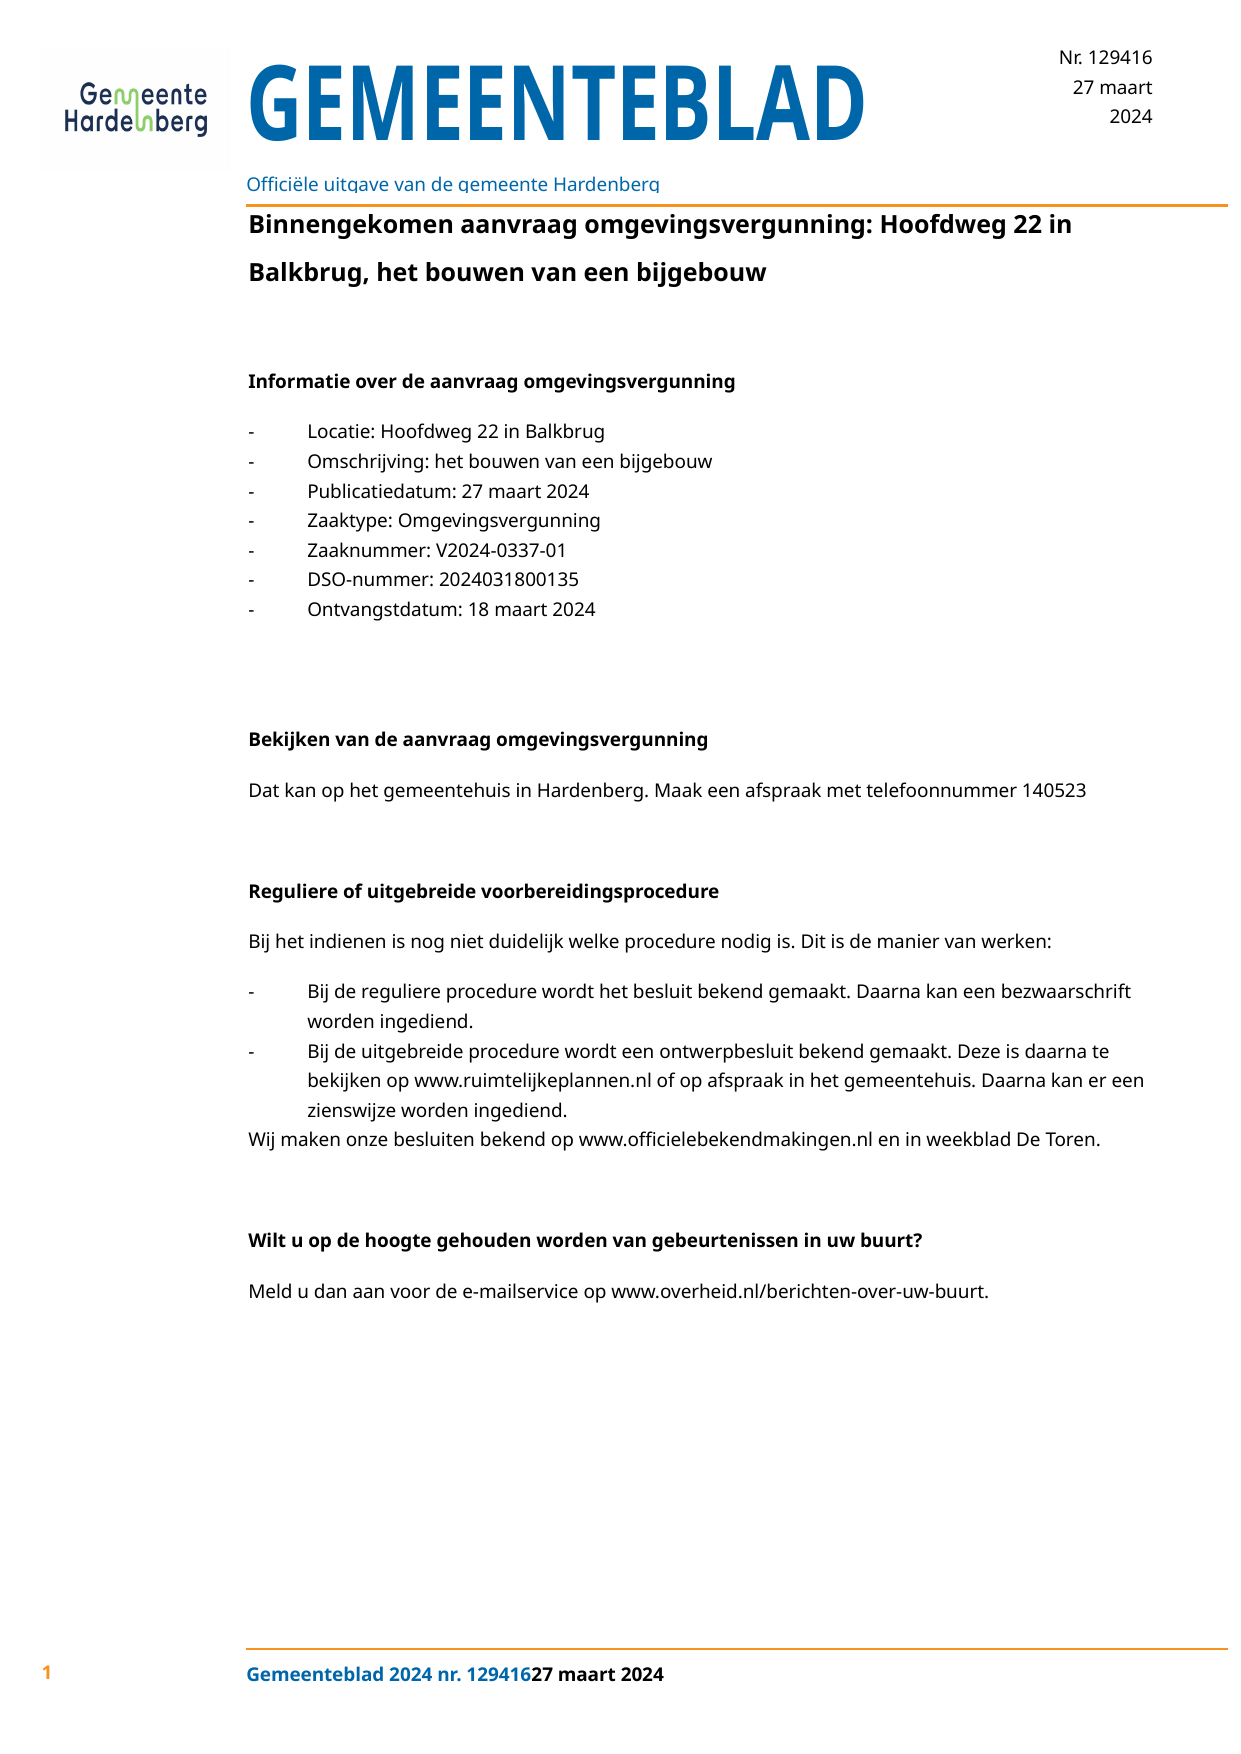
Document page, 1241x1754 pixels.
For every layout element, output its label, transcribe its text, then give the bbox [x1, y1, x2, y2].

text Binnengekomen aanvraag omgevingsvergunning: Hoofdweg 22 in Balkbrug, het bouwen van een bijgebouw [248, 207, 1152, 288]
text Reguliere of uitgebreide voorbereidingsprocedure [248, 878, 1152, 904]
text Wilt u op de hoogte gehouden worden van gebeurtenissen in uw buurt? [248, 1227, 1152, 1253]
list Bij de uitgebreide procedure wordt een ontwerpbesluit bekend gemaakt. Deze is daarna te bekijken op www.ruimtelijkeplannen.nl of op afspraak in het gemeentehuis. Daarna kan er een zienswijze worden ingediend. [248, 1038, 1152, 1123]
text Meld u dan aan voor de e-mailservice op www.overheid.nl/berichten-over-uw-buurt. [248, 1278, 1152, 1304]
picture [41, 47, 231, 172]
list Publicatiedatum: 27 maart 2024 [248, 478, 1152, 504]
list Zaaktype: Omgevingsvergunning [248, 507, 1152, 533]
list Ontvangstdatum: 18 maart 2024 [248, 596, 1152, 622]
list Omschrijving: het bouwen van een bijgebouw [248, 448, 1152, 474]
list Zaaknummer: V2024-0337-01 [248, 537, 1152, 563]
list Bij de reguliere procedure wordt het besluit bekend gemaakt. Daarna kan een bezwaarschrift worden ingediend. [248, 979, 1152, 1034]
text Bekijken van de aanvraag omgevingsvergunning [248, 727, 1152, 752]
text Informatie over de aanvraag omgevingsvergunning [248, 368, 1152, 394]
text Wij maken onze besluiten bekend op www.officielebekendmakingen.nl en in weekblad De Toren. [248, 1127, 1152, 1152]
list DSO-nummer: 2024031800135 [248, 567, 1152, 592]
text Bij het indienen is nog niet duidelijk welke procedure nodig is. Dit is de manier van werken: [248, 928, 1152, 954]
text Dat kan op het gemeentehuis in Hardenberg. Maak een afspraak met telefoonnummer 140523 [248, 777, 1152, 803]
list Locatie: Hoofdweg 22 in Balkbrug [248, 419, 1152, 444]
